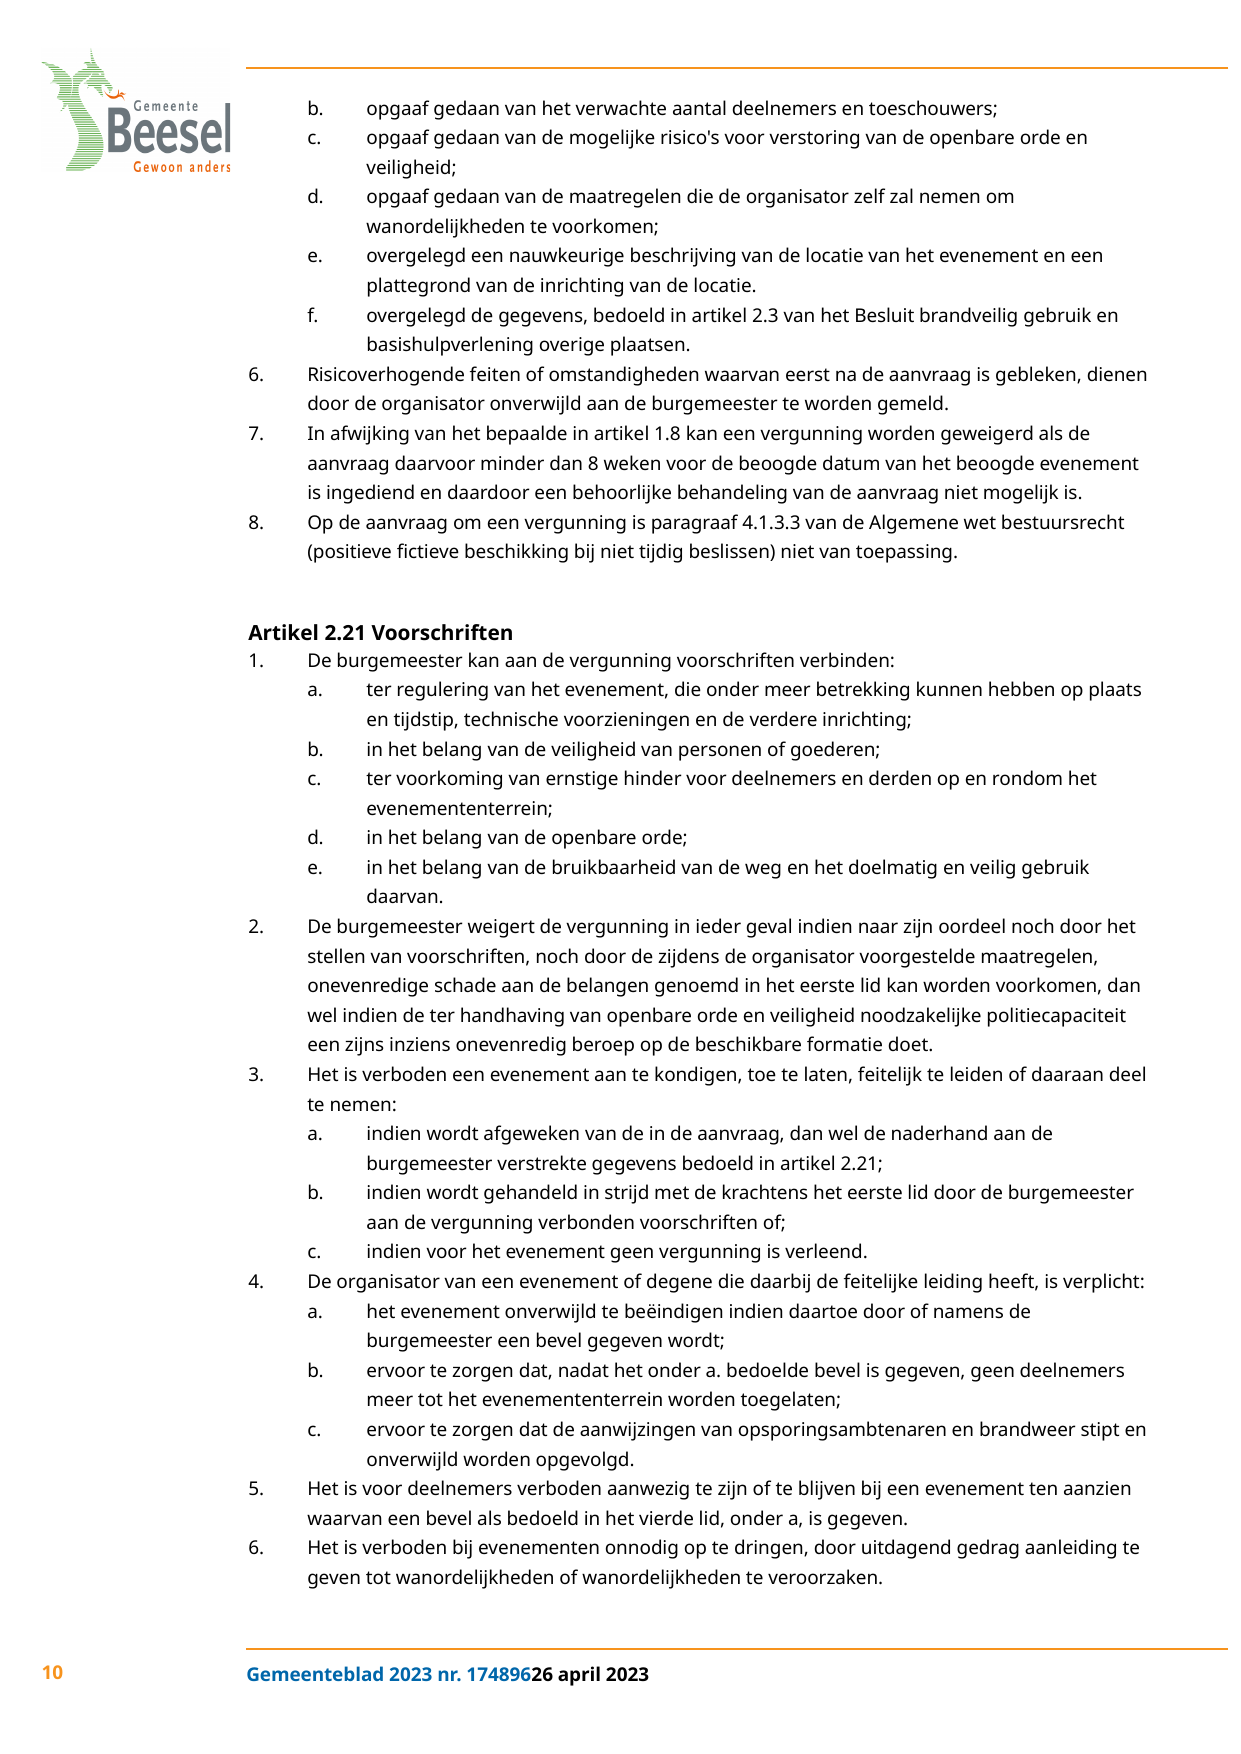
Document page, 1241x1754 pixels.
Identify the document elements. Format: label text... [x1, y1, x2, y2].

list ervoor te zorgen dat de aanwijzingen van opsporingsambtenaren en brandweer stipt en onverwijld worden opgevolgd. [307, 1416, 1152, 1471]
picture [41, 47, 231, 172]
list indien voor het evenement geen vergunning is verleend. [307, 1239, 1152, 1264]
list indien wordt afgeweken van de in de aanvraag, dan wel de naderhand aan de burgemeester verstrekte gegevens bedoeld in artikel 2.21; [307, 1120, 1152, 1176]
list opgaaf gedaan van de maatregelen die de organisator zelf zal nemen om wanordelijkheden te voorkomen; [307, 183, 1152, 239]
list ervoor te zorgen dat, nadat het onder a. bedoelde bevel is gegeven, geen deelnemers meer tot het evenemententerrein worden toegelaten; [307, 1357, 1152, 1412]
list De burgemeester weigert de vergunning in ieder geval indien naar zijn oordeel noch door het stellen van voorschriften, noch door de zijdens de organisator voorgestelde maatregelen, onevenredige schade aan de belangen genoemd in het eerste lid kan worden voorkomen, dan wel indien de ter handhaving van openbare orde en veiligheid noodzakelijke politiecapaciteit een zijns inziens onevenredig beroep op de beschikbare formatie doet. [248, 913, 1152, 1057]
list In afwijking van het bepaalde in artikel 1.8 kan een vergunning worden geweigerd als de aanvraag daarvoor minder dan 8 weken voor de beoogde datum van het beoogde evenement is ingediend en daardoor een behoorlijke behandeling van de aanvraag niet mogelijk is. [248, 420, 1152, 505]
list Het is voor deelnemers verboden aanwezig te zijn of te blijven bij een evenement ten aanzien waarvan een bevel als bedoeld in het vierde lid, onder a, is gegeven. [248, 1475, 1152, 1531]
text Artikel 2.21 Voorschriften [248, 618, 1152, 647]
list opgaaf gedaan van het verwachte aantal deelnemers en toeschouwers; [307, 95, 1152, 121]
list in het belang van de veiligheid van personen of goederen; [307, 736, 1152, 761]
list De burgemeester kan aan de vergunning voorschriften verbinden: [248, 647, 1152, 673]
list overgelegd een nauwkeurige beschrijving van de locatie van het evenement en een plattegrond van de inrichting van de locatie. [307, 243, 1152, 298]
list Het is verboden bij evenementen onnodig op te dringen, door uitdagend gedrag aanleiding te geven tot wanordelijkheden of wanordelijkheden te veroorzaken. [248, 1534, 1152, 1590]
list ter voorkoming van ernstige hinder voor deelnemers en derden op en rondom het evenemententerrein; [307, 765, 1152, 821]
list Risicoverhogende feiten of omstandigheden waarvan eerst na de aanvraag is gebleken, dienen door de organisator onverwijld aan de burgemeester te worden gemeld. [248, 361, 1152, 416]
list Het is verboden een evenement aan te kondigen, toe te laten, feitelijk te leiden of daaraan deel te nemen: [248, 1061, 1152, 1116]
list in het belang van de bruikbaarheid van de weg en het doelmatig en veilig gebruik daarvan. [307, 854, 1152, 909]
list De organisator van een evenement of degene die daarbij de feitelijke leiding heeft, is verplicht: [248, 1268, 1152, 1294]
list opgaaf gedaan van de mogelijke risico's voor verstoring van de openbare orde en veiligheid; [307, 124, 1152, 180]
list indien wordt gehandeld in strijd met de krachtens het eerste lid door de burgemeester aan de vergunning verbonden voorschriften of; [307, 1179, 1152, 1235]
list Op de aanvraag om een vergunning is paragraaf 4.1.3.3 van de Algemene wet bestuursrecht (positieve fictieve beschikking bij niet tijdig beslissen) niet van toepassing. [248, 509, 1152, 564]
list het evenement onverwijld te beëindigen indien daartoe door of namens de burgemeester een bevel gegeven wordt; [307, 1298, 1152, 1353]
list ter regulering van het evenement, die onder meer betrekking kunnen hebben op plaats en tijdstip, technische voorzieningen en de verdere inrichting; [307, 677, 1152, 732]
list overgelegd de gegevens, bedoeld in artikel 2.3 van het Besluit brandveilig gebruik en basishulpverlening overige plaatsen. [307, 302, 1152, 357]
list in het belang van de openbare orde; [307, 824, 1152, 850]
